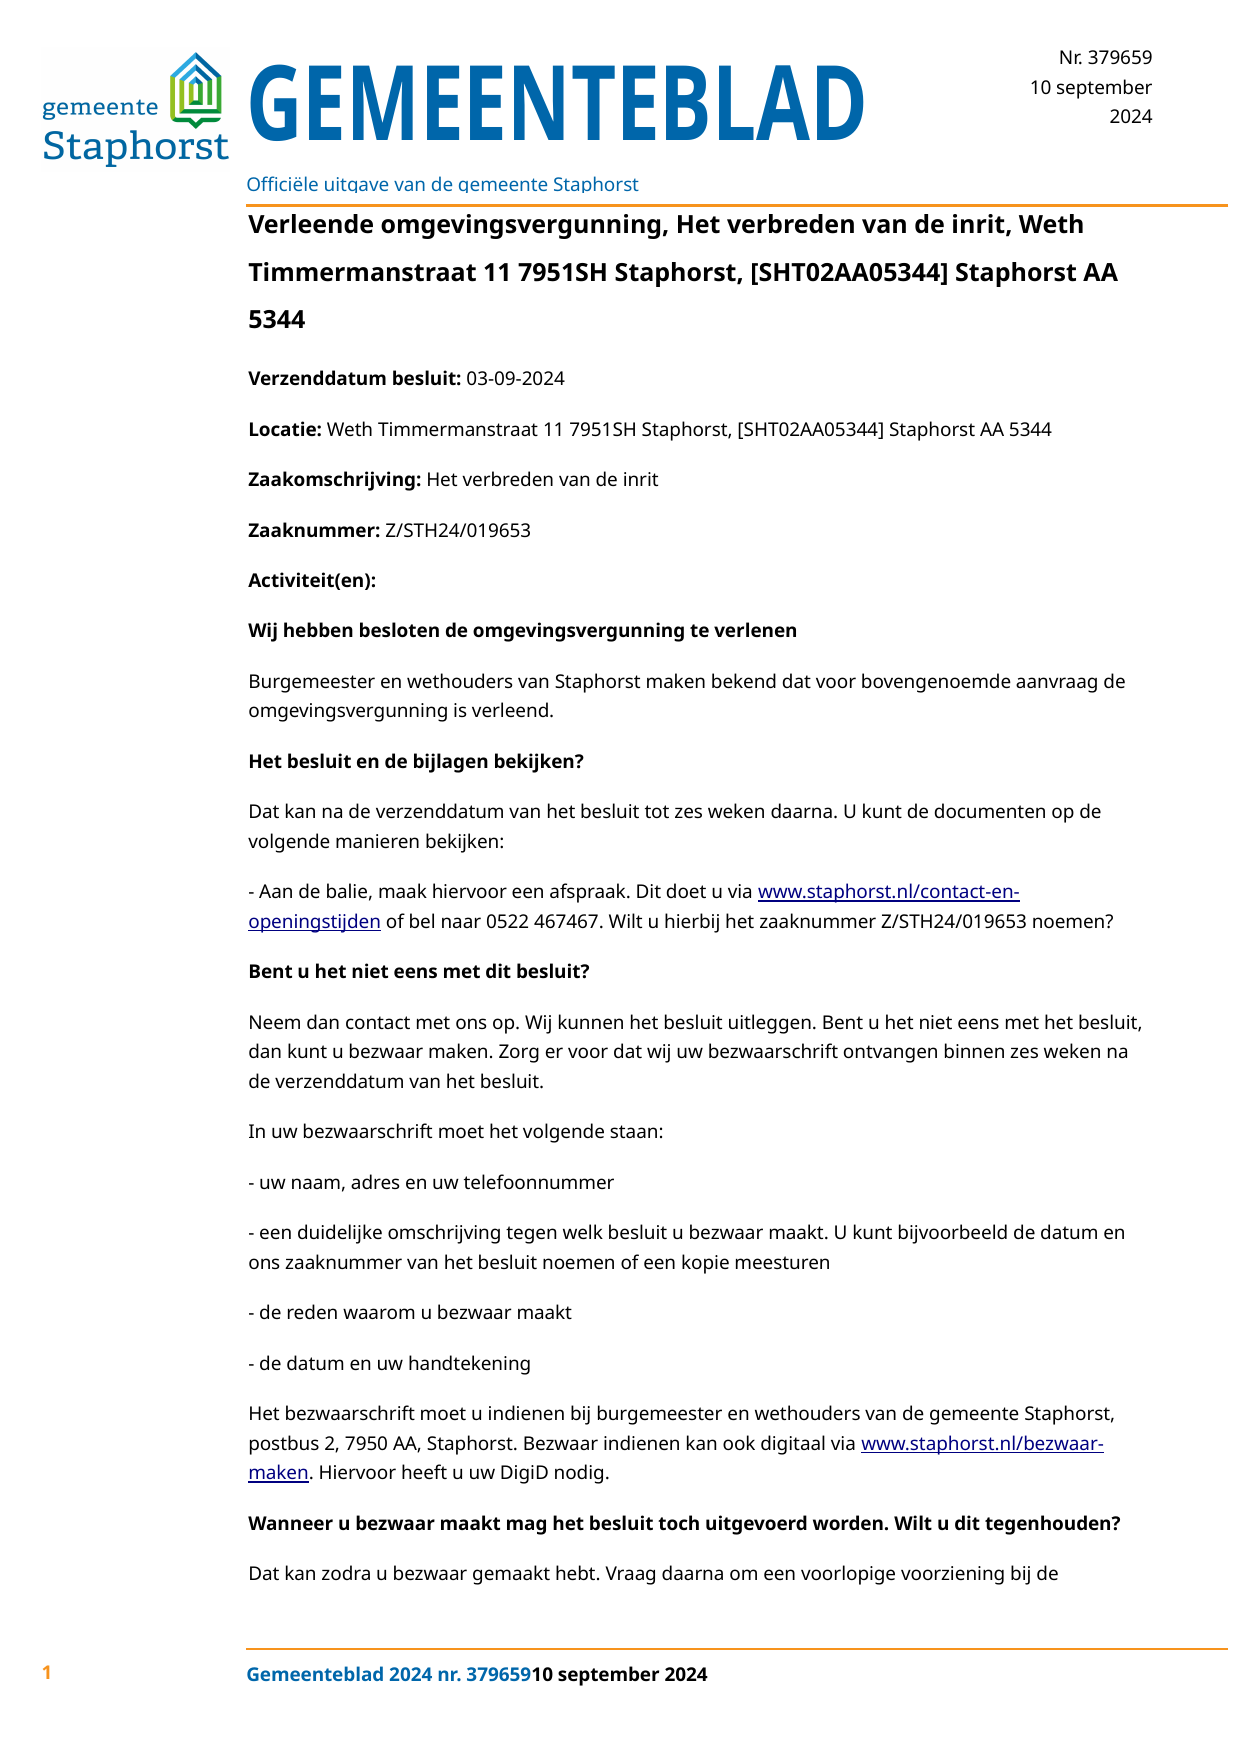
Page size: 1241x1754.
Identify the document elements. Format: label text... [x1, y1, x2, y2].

text Dat kan na de verzenddatum van het besluit tot zes weken daarna. U kunt de documenten op de volgende manieren bekijken: [248, 798, 1152, 854]
text Het bezwaarschrift moet u indienen bij burgemeester en wethouders van de gemeente Staphorst, postbus 2, 7950 AA, Staphorst. Bezwaar indienen kan ook digitaal via www.staphorst.nl/bezwaar-maken. Hiervoor heeft u uw DigiD nodig. [248, 1400, 1152, 1485]
text - uw naam, adres en uw telefoonnummer [248, 1169, 1152, 1194]
text Zaaknummer: Z/STH24/019653 [248, 517, 1152, 542]
text - de reden waarom u bezwaar maakt [248, 1299, 1152, 1325]
text Neem dan contact met ons op. Wij kunnen het besluit uitleggen. Bent u het niet eens met het besluit, dan kunt u bezwaar maken. Zorg er voor dat wij uw bezwaarschrift ontvangen binnen zes weken na de verzenddatum van het besluit. [248, 1009, 1152, 1094]
text Zaakomschrijving: Het verbreden van de inrit [248, 466, 1152, 492]
text In uw bezwaarschrift moet het volgende staan: [248, 1118, 1152, 1144]
text Dat kan zodra u bezwaar gemaakt hebt. Vraag daarna om een voorlopige voorziening bij de [248, 1560, 1152, 1586]
text Locatie: Weth Timmermanstraat 11 7951SH Staphorst, [SHT02AA05344] Staphorst AA 5344 [248, 416, 1152, 442]
text Burgemeester en wethouders van Staphorst maken bekend dat voor bovengenoemde aanvraag de omgevingsvergunning is verleend. [248, 668, 1152, 723]
text Wanneer u bezwaar maakt mag het besluit toch uitgevoerd worden. Wilt u dit tegenhouden? [248, 1510, 1152, 1535]
text Verzenddatum besluit: 03-09-2024 [248, 366, 1152, 391]
text - de datum en uw handtekening [248, 1350, 1152, 1375]
picture [41, 47, 231, 172]
text Activiteit(en): [248, 567, 1152, 593]
text Bent u het niet eens met dit besluit? [248, 958, 1152, 984]
text Wij hebben besloten de omgevingsvergunning te verlenen [248, 618, 1152, 643]
text - Aan de balie, maak hiervoor een afspraak. Dit doet u via www.staphorst.nl/contact-en-openingstijden of bel naar 0522 467467. Wilt u hierbij het zaaknummer Z/STH24/019653 noemen? [248, 878, 1152, 934]
text Verleende omgevingsvergunning, Het verbreden van de inrit, Weth Timmermanstraat 11 7951SH Staphorst, [SHT02AA05344] Staphorst AA 5344 [248, 207, 1152, 336]
text Het besluit en de bijlagen bekijken? [248, 748, 1152, 774]
text - een duidelijke omschrijving tegen welk besluit u bezwaar maakt. U kunt bijvoorbeeld de datum en ons zaaknummer van het besluit noemen of een kopie meesturen [248, 1219, 1152, 1274]
